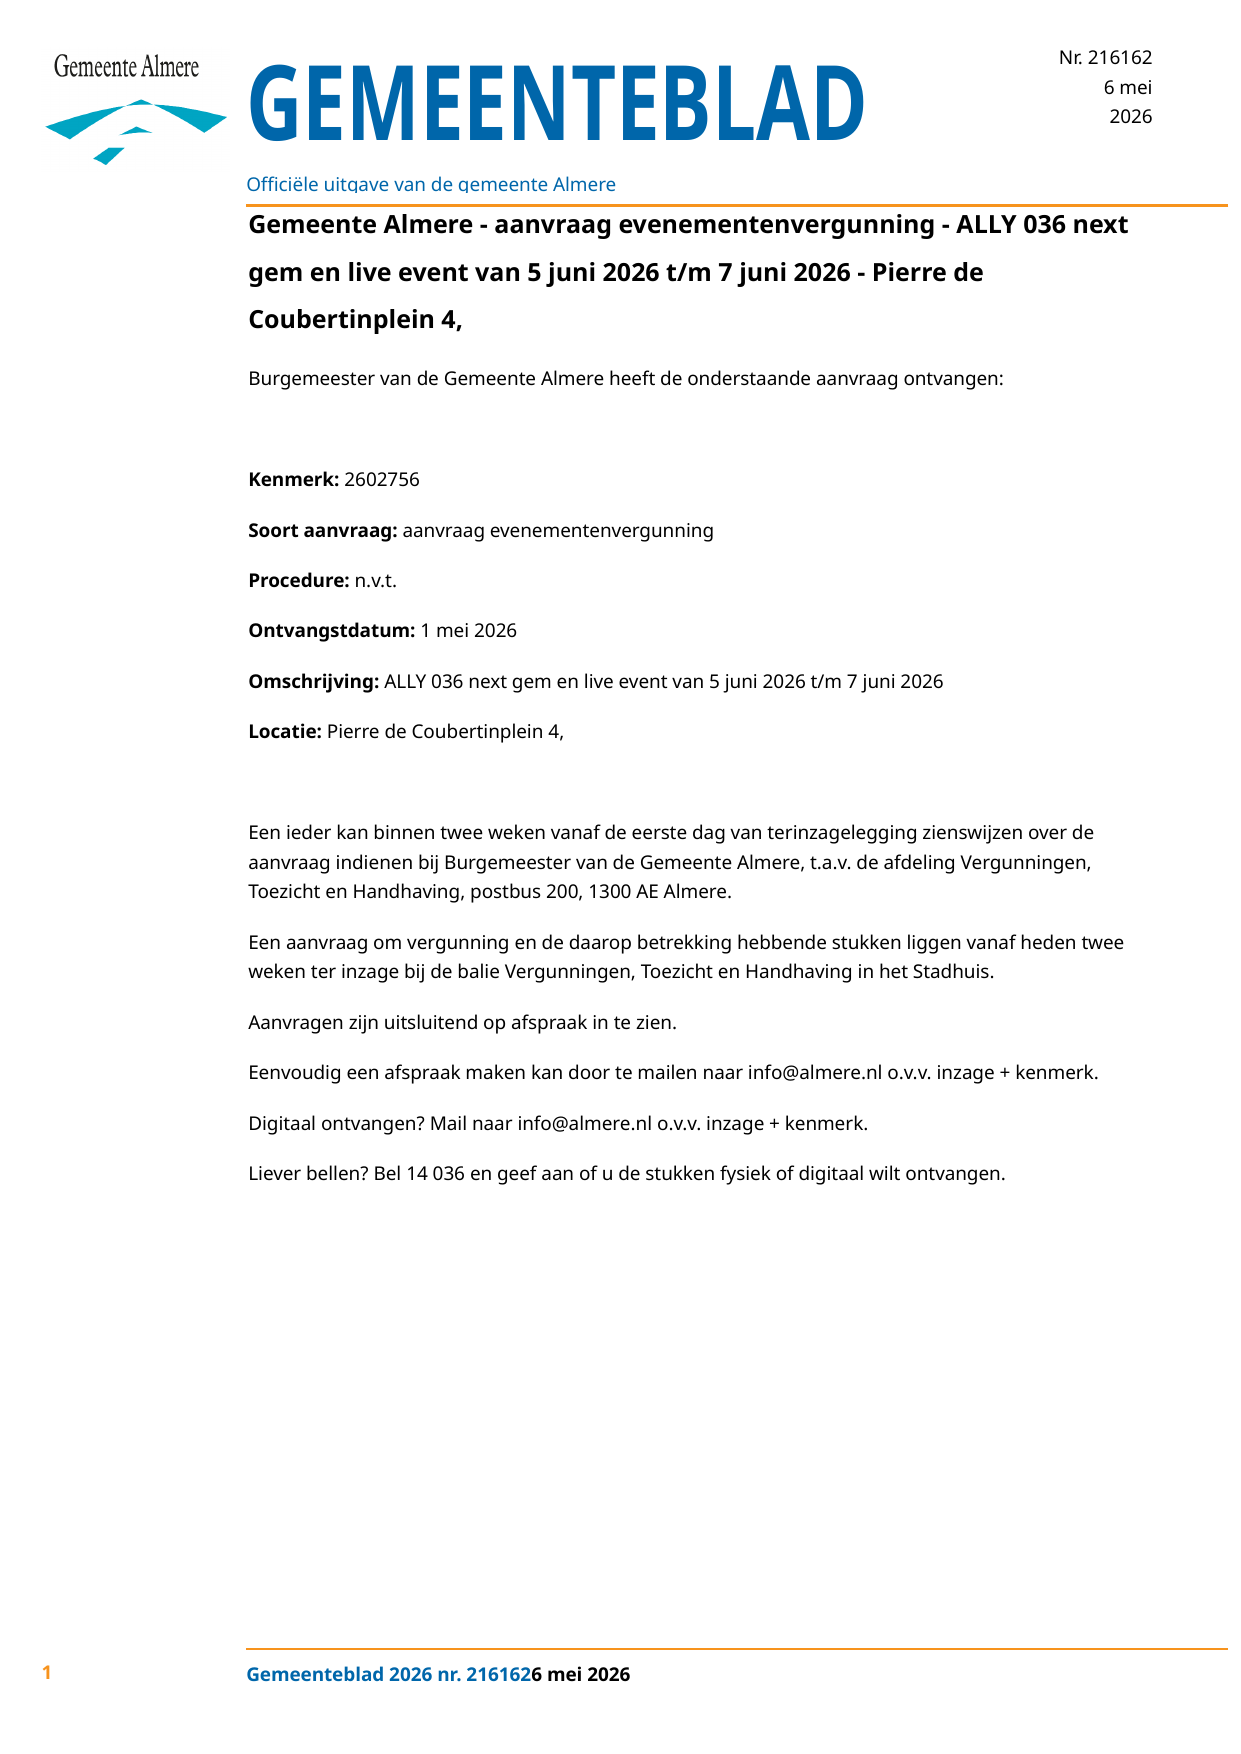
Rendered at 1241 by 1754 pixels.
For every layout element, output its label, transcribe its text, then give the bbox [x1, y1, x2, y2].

text Een ieder kan binnen twee weken vanaf de eerste dag van terinzagelegging zienswijzen over de aanvraag indienen bij Burgemeester van de Gemeente Almere, t.a.v. de afdeling Vergunningen, Toezicht en Handhaving, postbus 200, 1300 AE Almere. [248, 819, 1152, 904]
text Gemeente Almere - aanvraag evenementenvergunning - ALLY 036 next gem en live event van 5 juni 2026 t/m 7 juni 2026 - Pierre de Coubertinplein 4, [248, 207, 1152, 336]
text Procedure: n.v.t. [248, 567, 1152, 593]
text Locatie: Pierre de Coubertinplein 4, [248, 718, 1152, 744]
text Een aanvraag om vergunning en de daarop betrekking hebbende stukken liggen vanaf heden twee weken ter inzage bij de balie Vergunningen, Toezicht en Handhaving in het Stadhuis. [248, 929, 1152, 984]
text Ontvangstdatum: 1 mei 2026 [248, 618, 1152, 643]
text Eenvoudig een afspraak maken kan door te mailen naar info@almere.nl o.v.v. inzage + kenmerk. [248, 1059, 1152, 1085]
text Aanvragen zijn uitsluitend op afspraak in te zien. [248, 1009, 1152, 1034]
text Soort aanvraag: aanvraag evenementenvergunning [248, 517, 1152, 542]
text Kenmerk: 2602756 [248, 466, 1152, 492]
text Digitaal ontvangen? Mail naar info@almere.nl o.v.v. inzage + kenmerk. [248, 1110, 1152, 1135]
text Liever bellen? Bel 14 036 en geef aan of u de stukken fysiek of digitaal wilt ontvangen. [248, 1160, 1152, 1186]
text Omschrijving: ALLY 036 next gem en live event van 5 juni 2026 t/m 7 juni 2026 [248, 668, 1152, 694]
text Burgemeester van de Gemeente Almere heeft de onderstaande aanvraag ontvangen: [248, 366, 1152, 391]
picture [41, 47, 231, 172]
